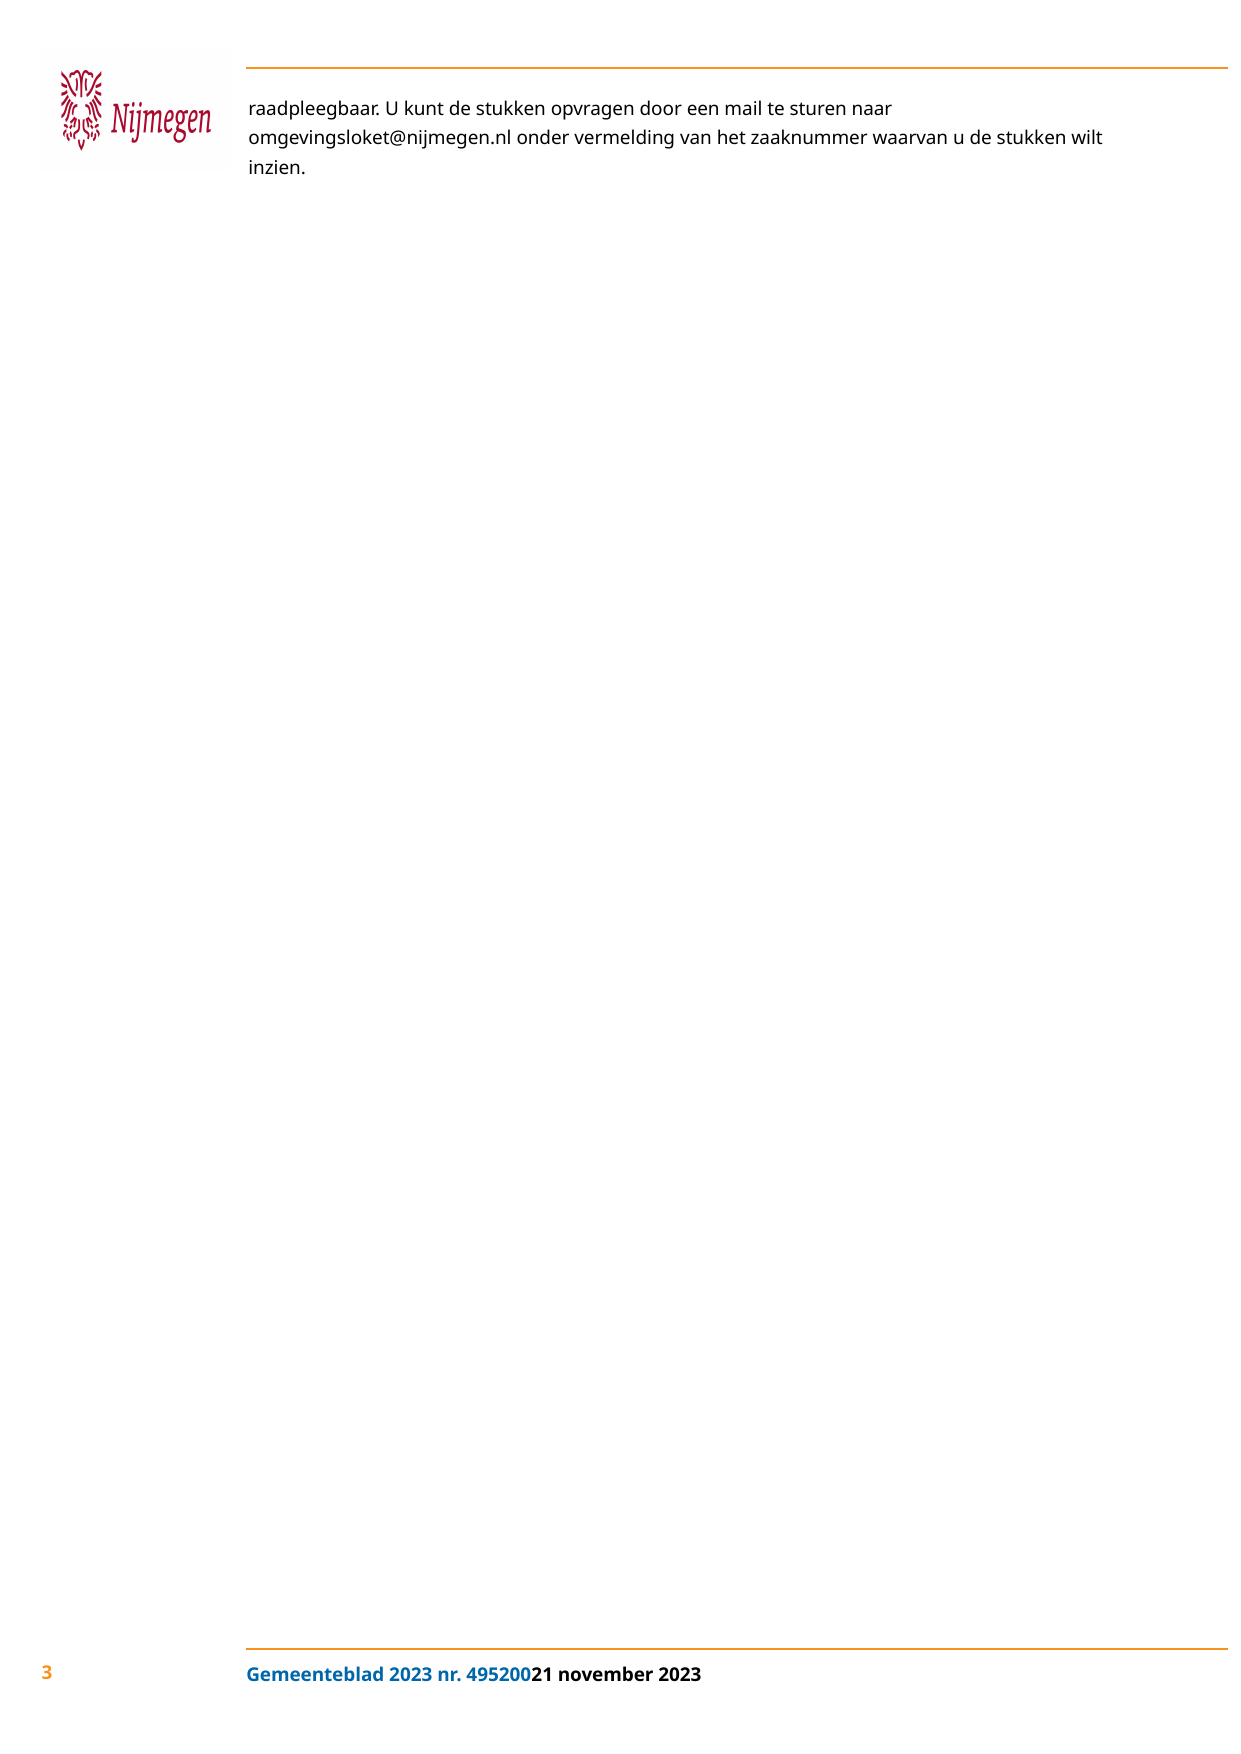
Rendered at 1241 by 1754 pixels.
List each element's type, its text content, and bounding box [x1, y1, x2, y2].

picture [41, 47, 231, 172]
text raadpleegbaar. U kunt de stukken opvragen door een mail te sturen naar omgevingsloket@nijmegen.nl onder vermelding van het zaaknummer waarvan u de stukken wilt inzien. [248, 95, 1152, 180]
